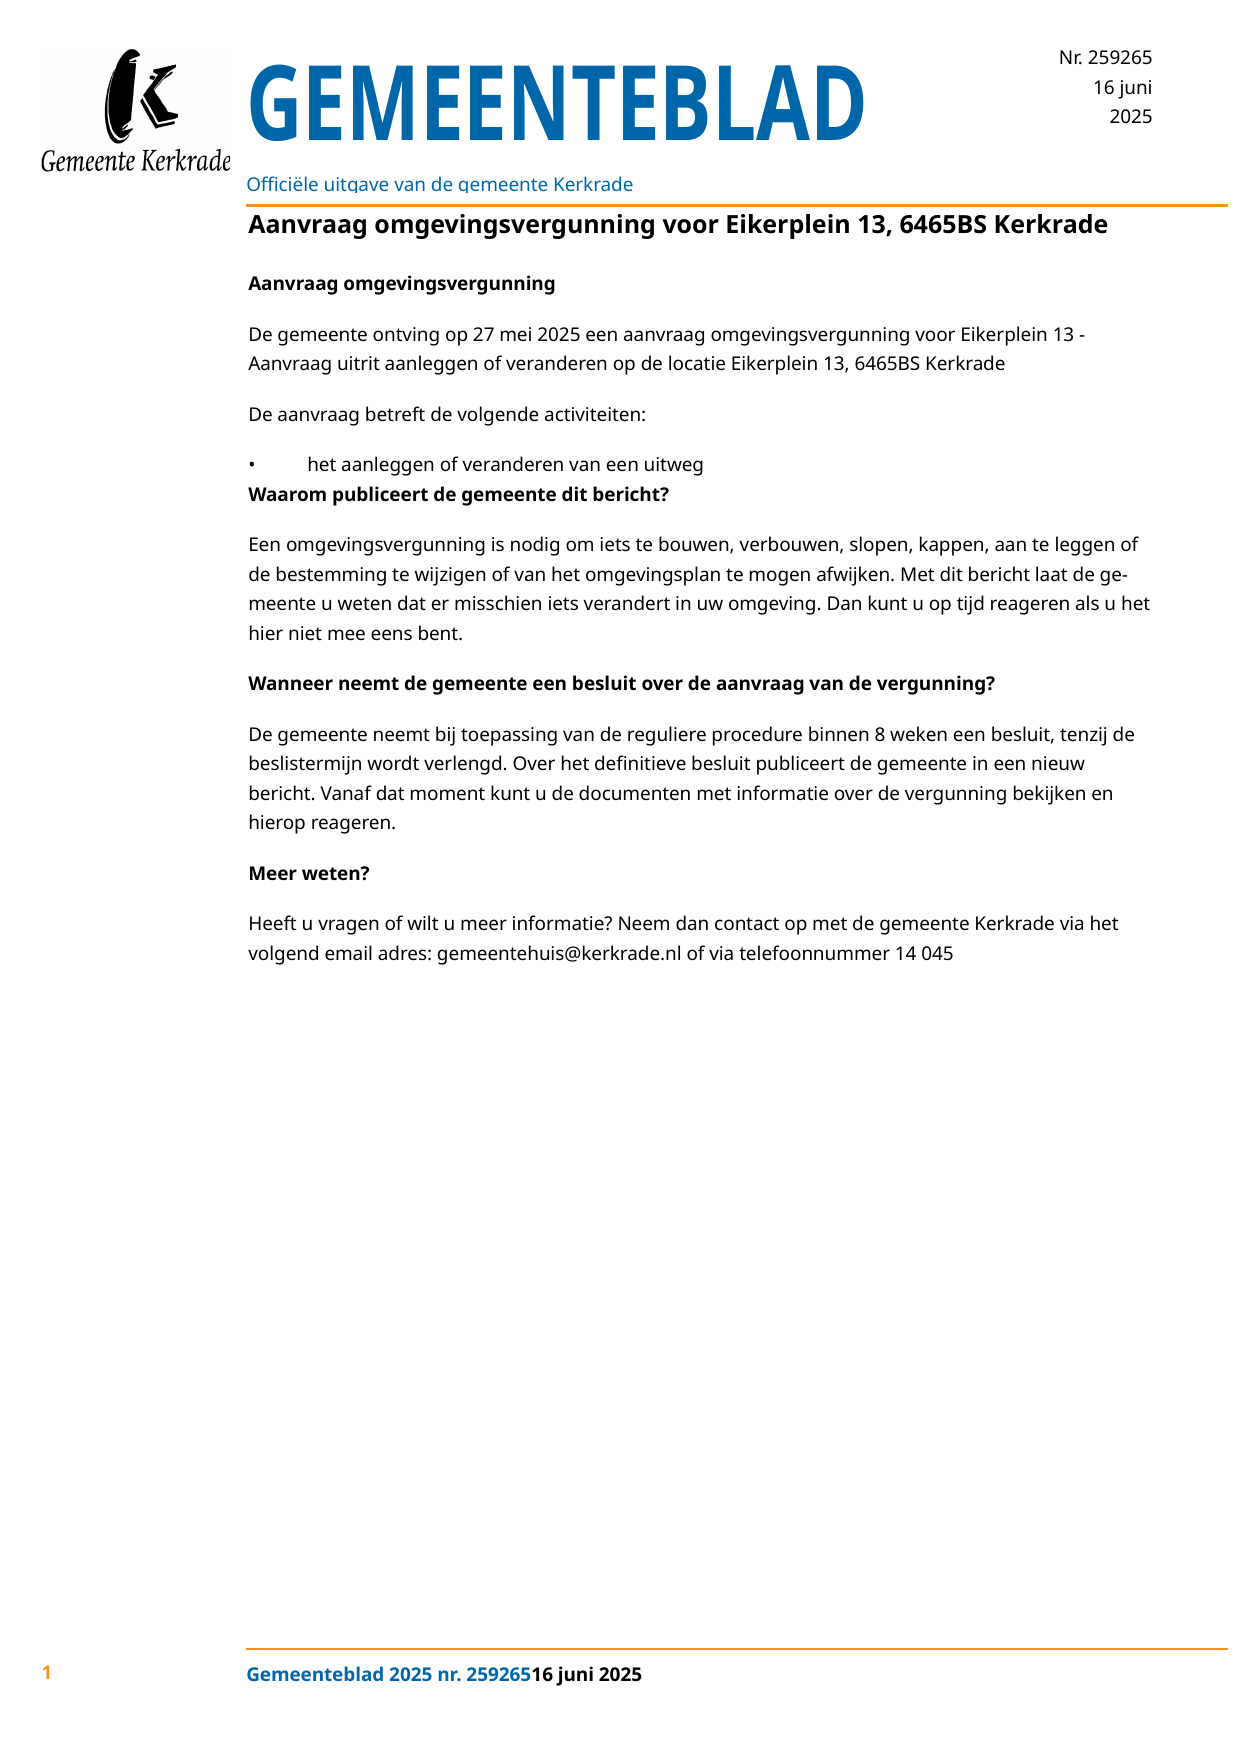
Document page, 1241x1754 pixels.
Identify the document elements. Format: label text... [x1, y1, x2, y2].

text De gemeente neemt bij toepassing van de reguliere procedure binnen 8 weken een besluit, tenzij de beslistermijn wordt verlengd. Over het definitieve besluit publiceert de gemeente in een nieuw bericht. Vanaf dat moment kunt u de documenten met informatie over de vergunning bekijken en hierop reageren. [248, 721, 1152, 835]
text Waarom publiceert de gemeente dit bericht? [248, 481, 1152, 506]
text Meer weten? [248, 860, 1152, 886]
list het aanleggen of veranderen van een uitweg [248, 451, 1152, 477]
text De aanvraag betreft de volgende activiteiten: [248, 401, 1152, 426]
text Aanvraag omgevingsvergunning voor Eikerplein 13, 6465BS Kerkrade [248, 207, 1152, 241]
text Aanvraag omgevingsvergunning [248, 270, 1152, 296]
picture [41, 47, 231, 172]
text Een omgevingsvergunning is nodig om iets te bouwen, verbouwen, slopen, kappen, aan te leggen of de bestemming te wijzigen of van het omgevingsplan te mogen afwijken. Met dit bericht laat de ge- meente u weten dat er misschien iets verandert in uw omgeving. Dan kunt u op tijd reageren als u het hier niet mee eens bent. [248, 531, 1152, 646]
text De gemeente ontving op 27 mei 2025 een aanvraag omgevingsvergunning voor Eikerplein 13 - Aanvraag uitrit aanleggen of veranderen op de locatie Eikerplein 13, 6465BS Kerkrade [248, 321, 1152, 376]
text Wanneer neemt de gemeente een besluit over de aanvraag van de vergunning? [248, 670, 1152, 696]
text Heeft u vragen of wilt u meer informatie? Neem dan contact op met de gemeente Kerkrade via het volgend email adres: gemeentehuis@kerkrade.nl of via telefoonnummer 14 045 [248, 910, 1152, 966]
